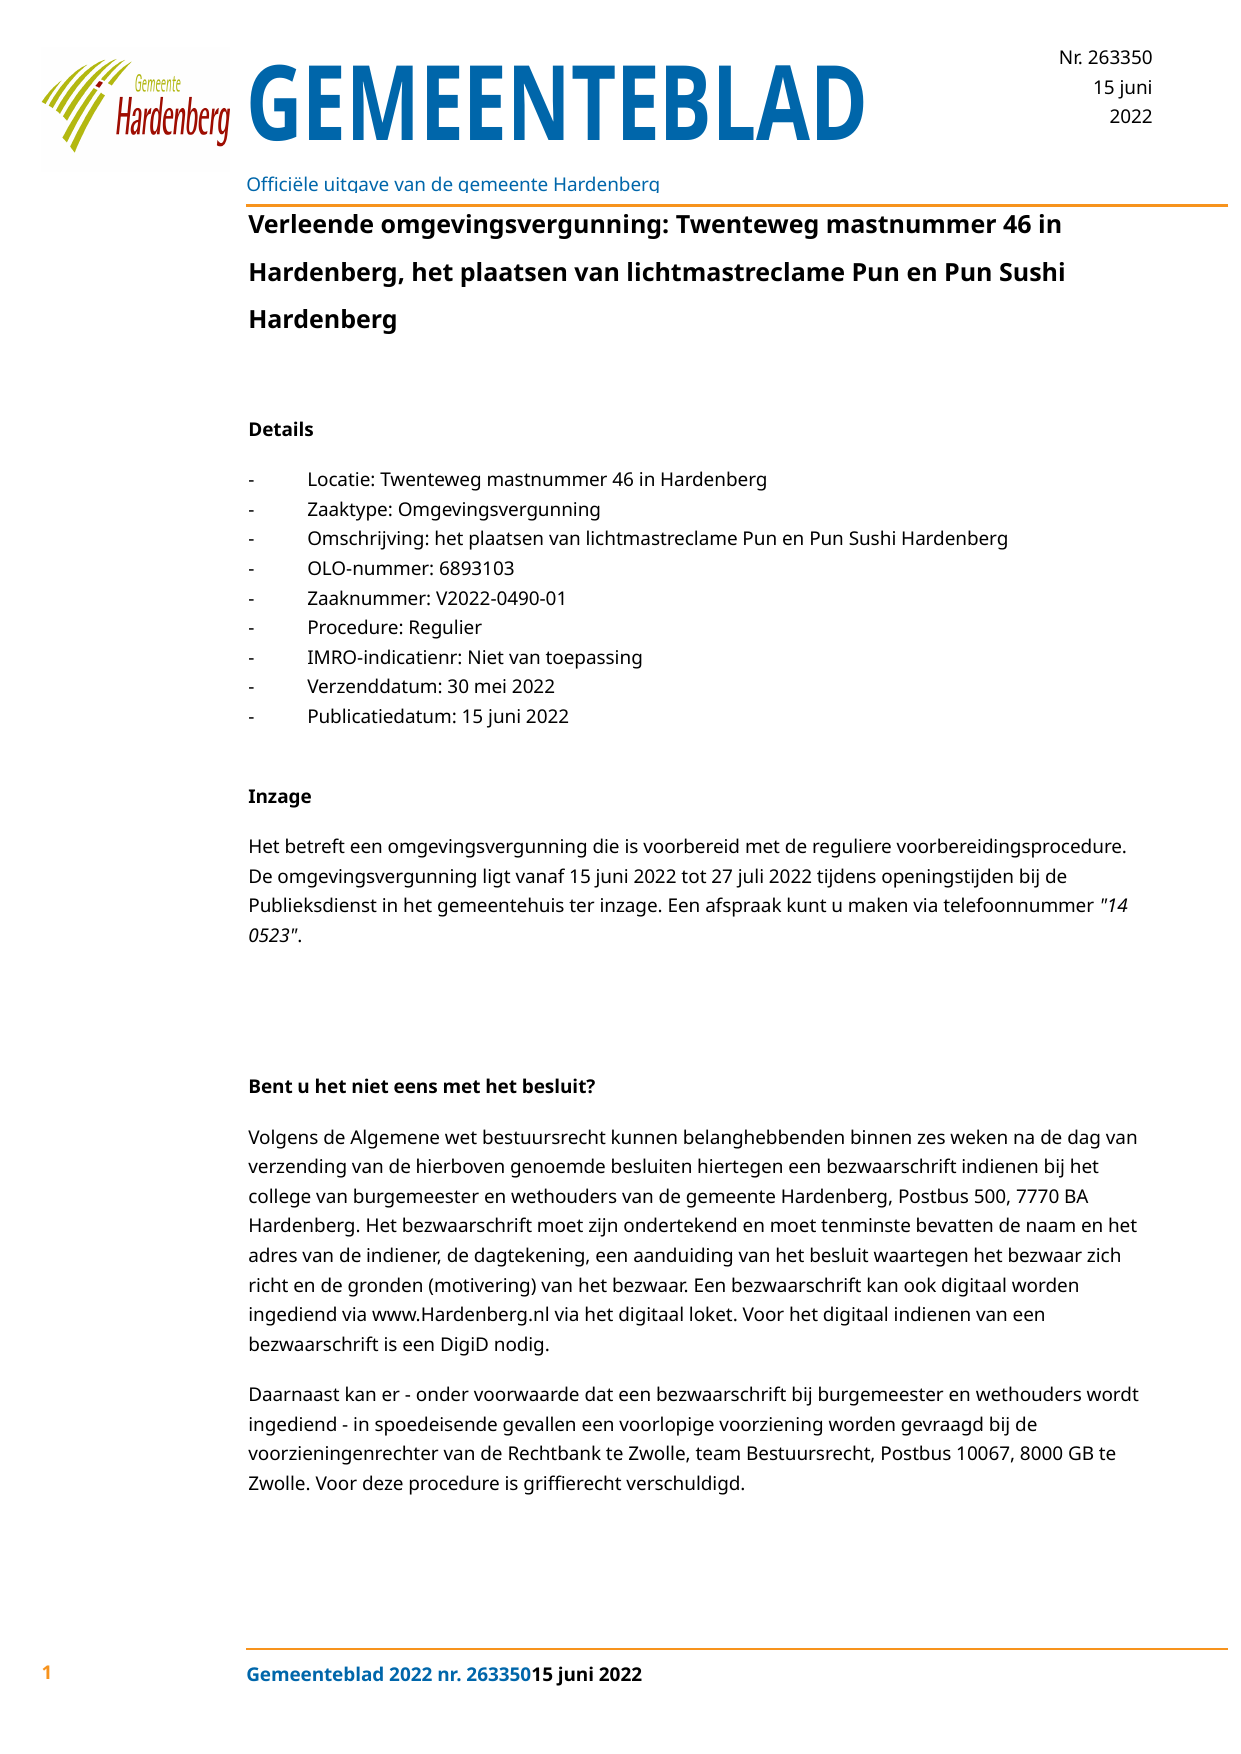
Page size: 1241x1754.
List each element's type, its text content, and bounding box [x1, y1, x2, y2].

text Verleende omgevingsvergunning: Twenteweg mastnummer 46 in Hardenberg, het plaatsen van lichtmastreclame Pun en Pun Sushi Hardenberg [248, 207, 1152, 336]
list Locatie: Twenteweg mastnummer 46 in Hardenberg [248, 466, 1152, 492]
text Volgens de Algemene wet bestuursrecht kunnen belanghebbenden binnen zes weken na de dag van verzending van de hierboven genoemde besluiten hiertegen een bezwaarschrift indienen bij het college van burgemeester en wethouders van de gemeente Hardenberg, Postbus 500, 7770 BA Hardenberg. Het bezwaarschrift moet zijn ondertekend en moet tenminste bevatten de naam en het adres van de indiener, de dagtekening, een aanduiding van het besluit waartegen het bezwaar zich richt en de gronden (motivering) van het bezwaar. Een bezwaarschrift kan ook digitaal worden ingediend via www.Hardenberg.nl via het digitaal loket. Voor het digitaal indienen van een bezwaarschrift is een DigiD nodig. [248, 1124, 1152, 1357]
list Verzenddatum: 30 mei 2022 [248, 673, 1152, 699]
text Daarnaast kan er - onder voorwaarde dat een bezwaarschrift bij burgemeester en wethouders wordt ingediend - in spoedeisende gevallen een voorlopige voorziening worden gevraagd bij de voorzieningenrechter van de Rechtbank te Zwolle, team Bestuursrecht, Postbus 10067, 8000 GB te Zwolle. Voor deze procedure is griffierecht verschuldigd. [248, 1381, 1152, 1496]
list Publicatiedatum: 15 juni 2022 [248, 703, 1152, 729]
text Details [248, 416, 1152, 442]
list Omschrijving: het plaatsen van lichtmastreclame Pun en Pun Sushi Hardenberg [248, 526, 1152, 551]
list OLO-nummer: 6893103 [248, 555, 1152, 581]
list Procedure: Regulier [248, 614, 1152, 640]
list IMRO-indicatienr: Niet van toepassing [248, 644, 1152, 669]
list Zaaktype: Omgevingsvergunning [248, 496, 1152, 522]
text Het betreft een omgevingsvergunning die is voorbereid met de reguliere voorbereidingsprocedure. De omgevingsvergunning ligt vanaf 15 juni 2022 tot 27 juli 2022 tijdens openingstijden bij de Publieksdienst in het gemeentehuis ter inzage. Een afspraak kunt u maken via telefoonnummer "14 0523". [248, 833, 1152, 948]
text Bent u het niet eens met het besluit? [248, 1073, 1152, 1099]
list Zaaknummer: V2022-0490-01 [248, 585, 1152, 610]
picture [41, 47, 231, 172]
text Inzage [248, 783, 1152, 809]
